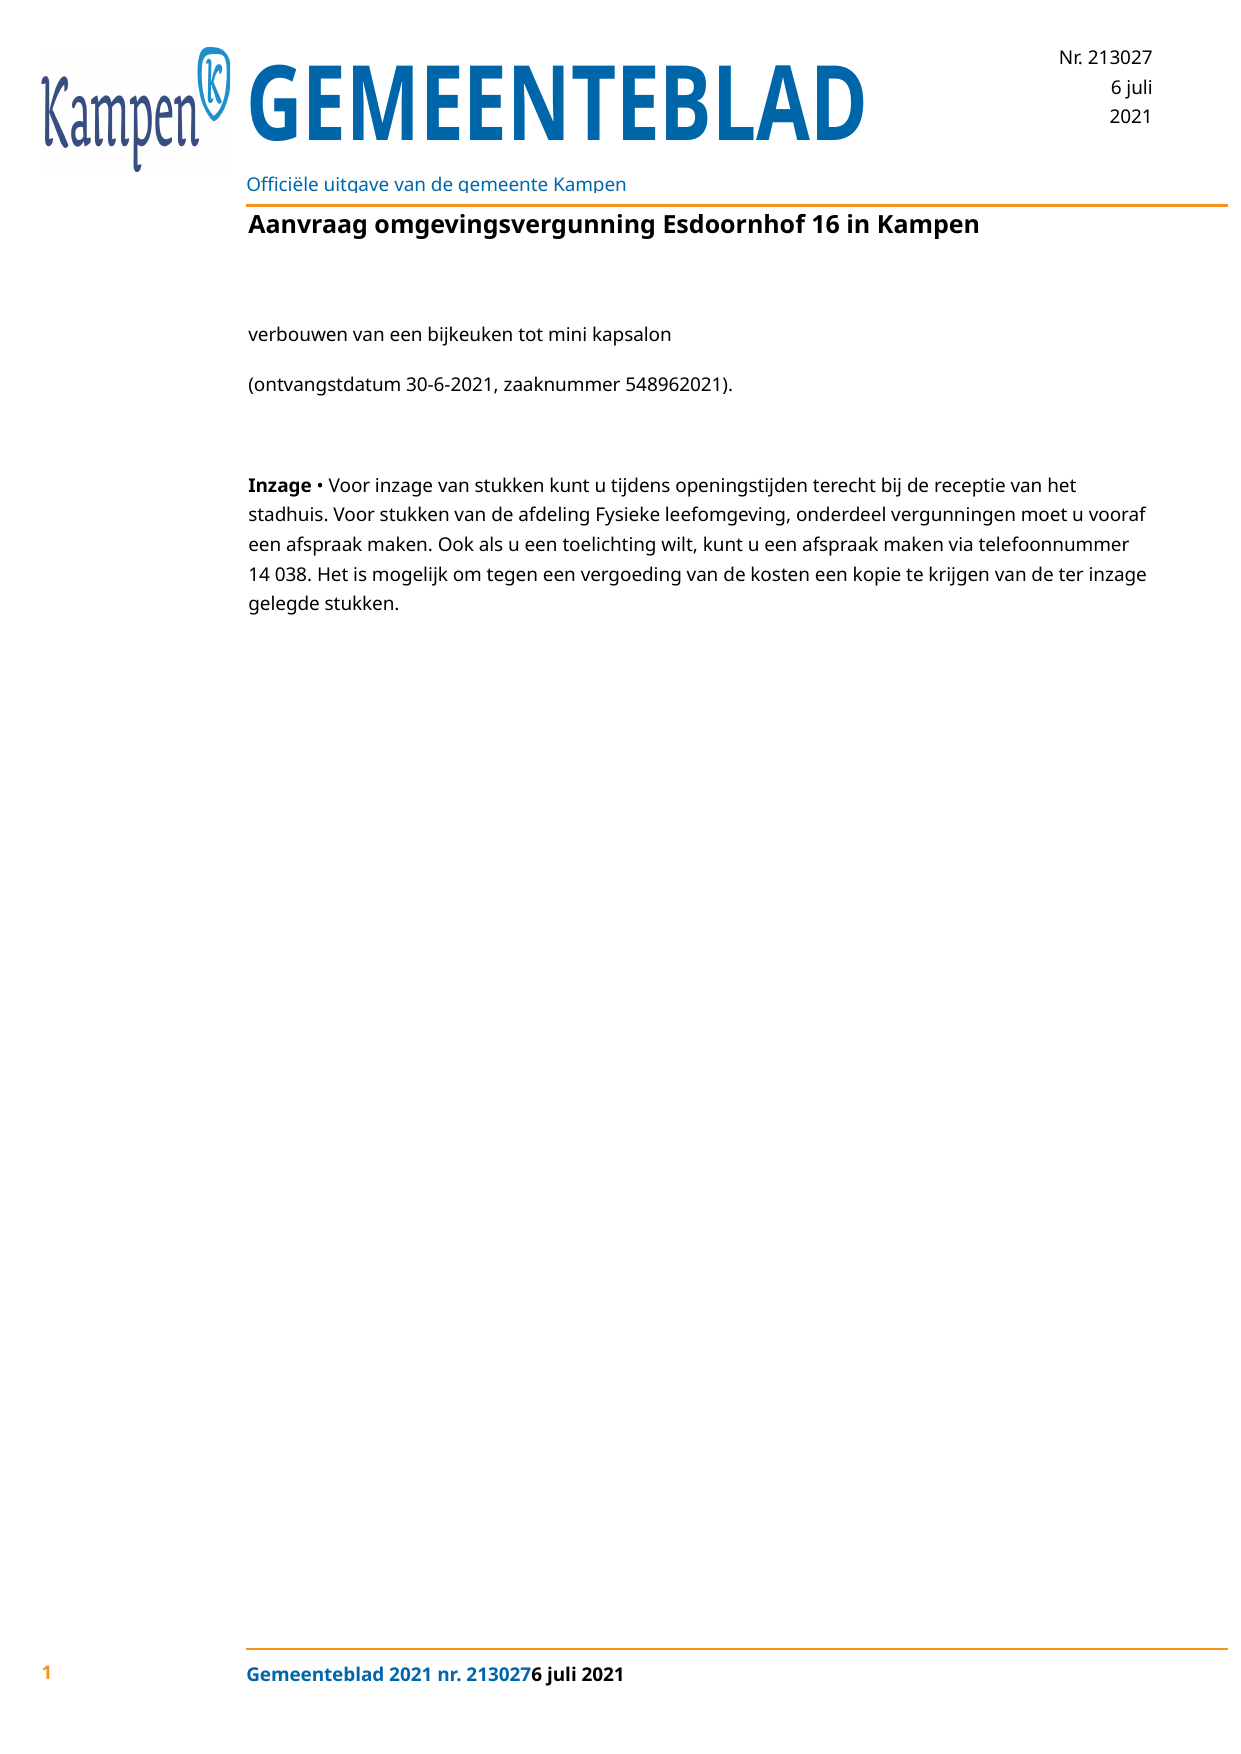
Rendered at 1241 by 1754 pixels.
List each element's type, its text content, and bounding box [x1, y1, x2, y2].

picture [41, 47, 231, 172]
text (ontvangstdatum 30-6-2021, zaaknummer 548962021). [248, 371, 1152, 397]
text verbouwen van een bijkeuken tot mini kapsalon [248, 321, 1152, 346]
text Aanvraag omgevingsvergunning Esdoornhof 16 in Kampen [248, 207, 1152, 241]
text Inzage • Voor inzage van stukken kunt u tijdens openingstijden terecht bij de receptie van het stadhuis. Voor stukken van de afdeling Fysieke leefomgeving, onderdeel vergunningen moet u vooraf een afspraak maken. Ook als u een toelichting wilt, kunt u een afspraak maken via telefoonnummer 14 038. Het is mogelijk om tegen een vergoeding van de kosten een kopie te krijgen van de ter inzage gelegde stukken. [248, 472, 1152, 616]
